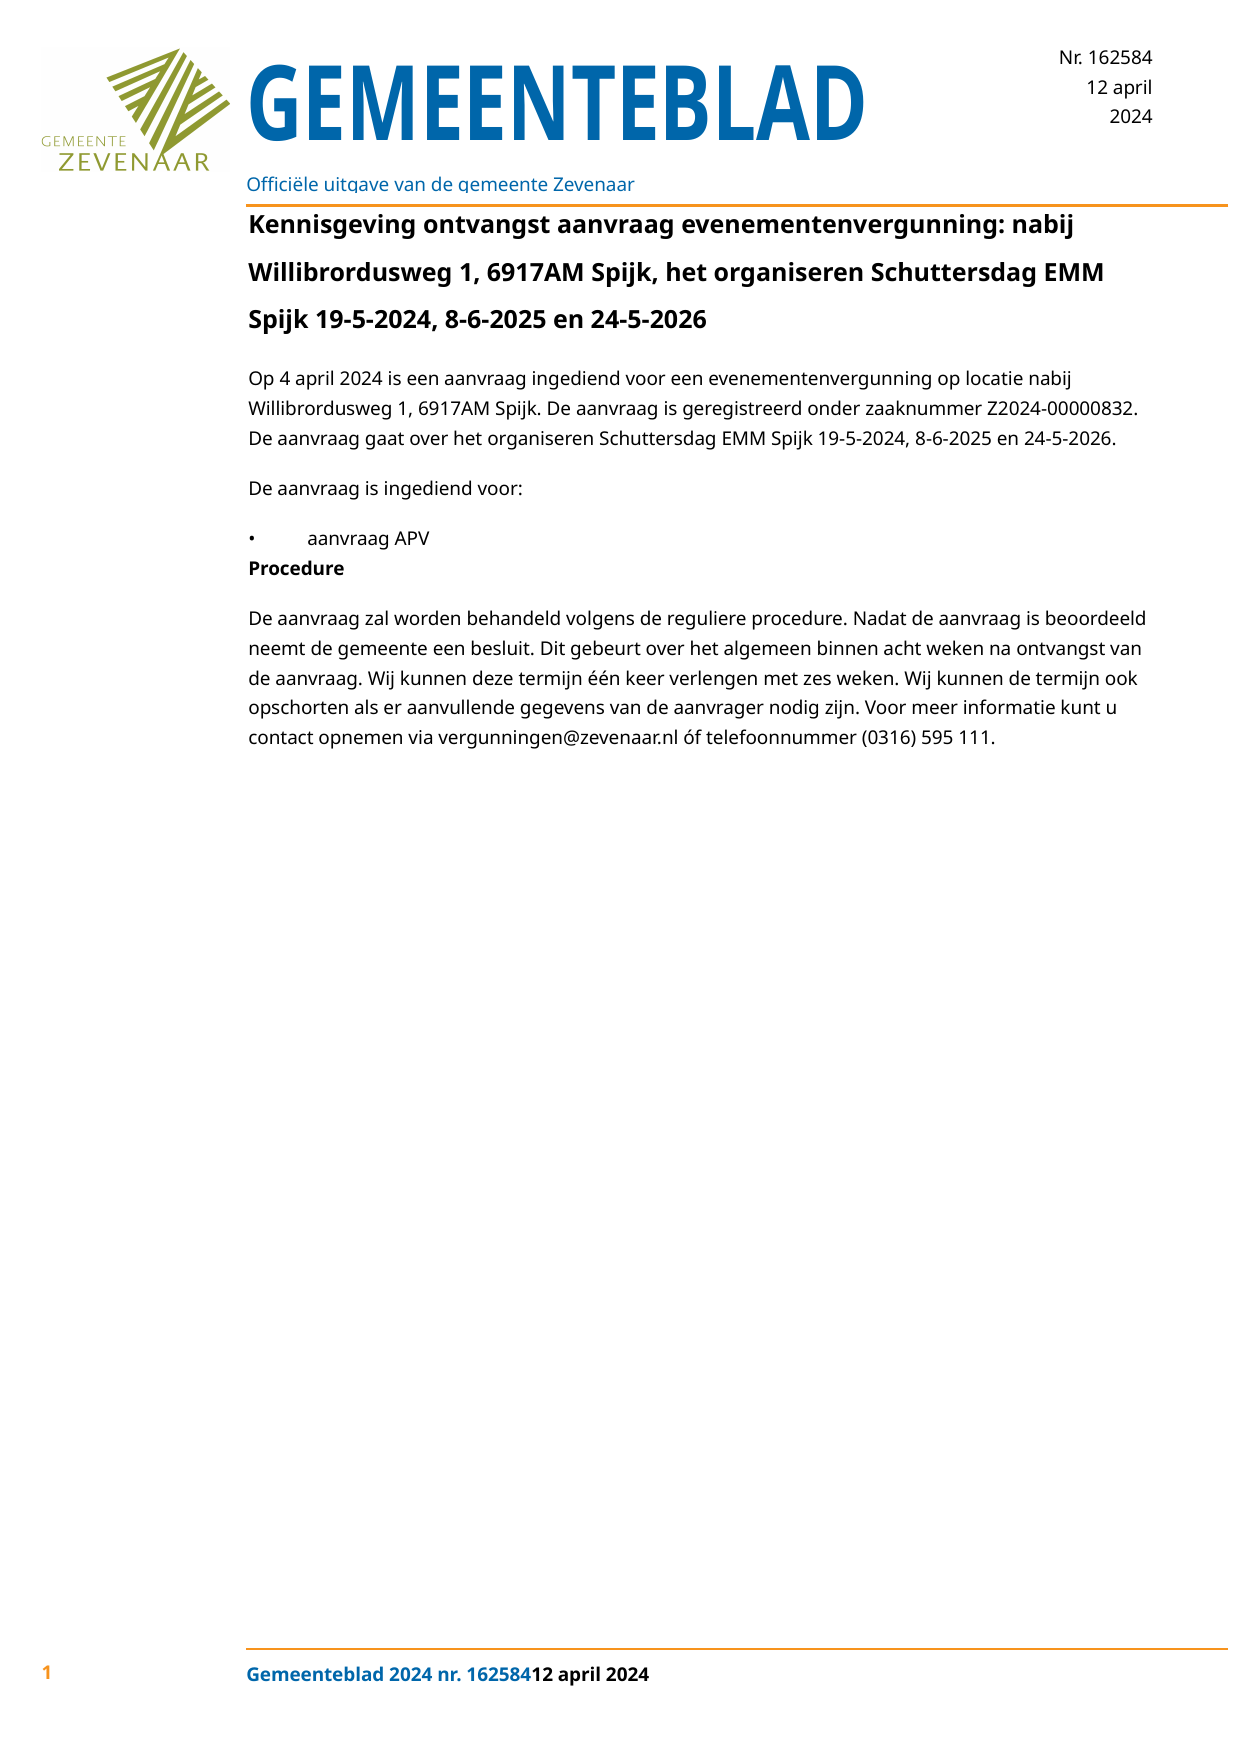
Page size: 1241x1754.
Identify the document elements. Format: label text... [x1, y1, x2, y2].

picture [41, 47, 231, 172]
text Kennisgeving ontvangst aanvraag evenementenvergunning: nabij Willibrordusweg 1, 6917AM Spijk, het organiseren Schuttersdag EMM Spijk 19-5-2024, 8-6-2025 en 24-5-2026 [248, 207, 1152, 336]
text De aanvraag is ingediend voor: [248, 475, 1152, 501]
text Op 4 april 2024 is een aanvraag ingediend voor een evenementenvergunning op locatie nabij Willibrordusweg 1, 6917AM Spijk. De aanvraag is geregistreerd onder zaaknummer Z2024-00000832. De aanvraag gaat over het organiseren Schuttersdag EMM Spijk 19-5-2024, 8-6-2025 en 24-5-2026. [248, 366, 1152, 450]
list aanvraag APV [248, 526, 1152, 551]
text De aanvraag zal worden behandeld volgens de reguliere procedure. Nadat de aanvraag is beoordeeld neemt de gemeente een besluit. Dit gebeurt over het algemeen binnen acht weken na ontvangst van de aanvraag. Wij kunnen deze termijn één keer verlengen met zes weken. Wij kunnen de termijn ook opschorten als er aanvullende gegevens van de aanvrager nodig zijn. Voor meer informatie kunt u contact opnemen via vergunningen@zevenaar.nl óf telefoonnummer (0316) 595 111. [248, 606, 1152, 749]
text Procedure [248, 555, 1152, 581]
